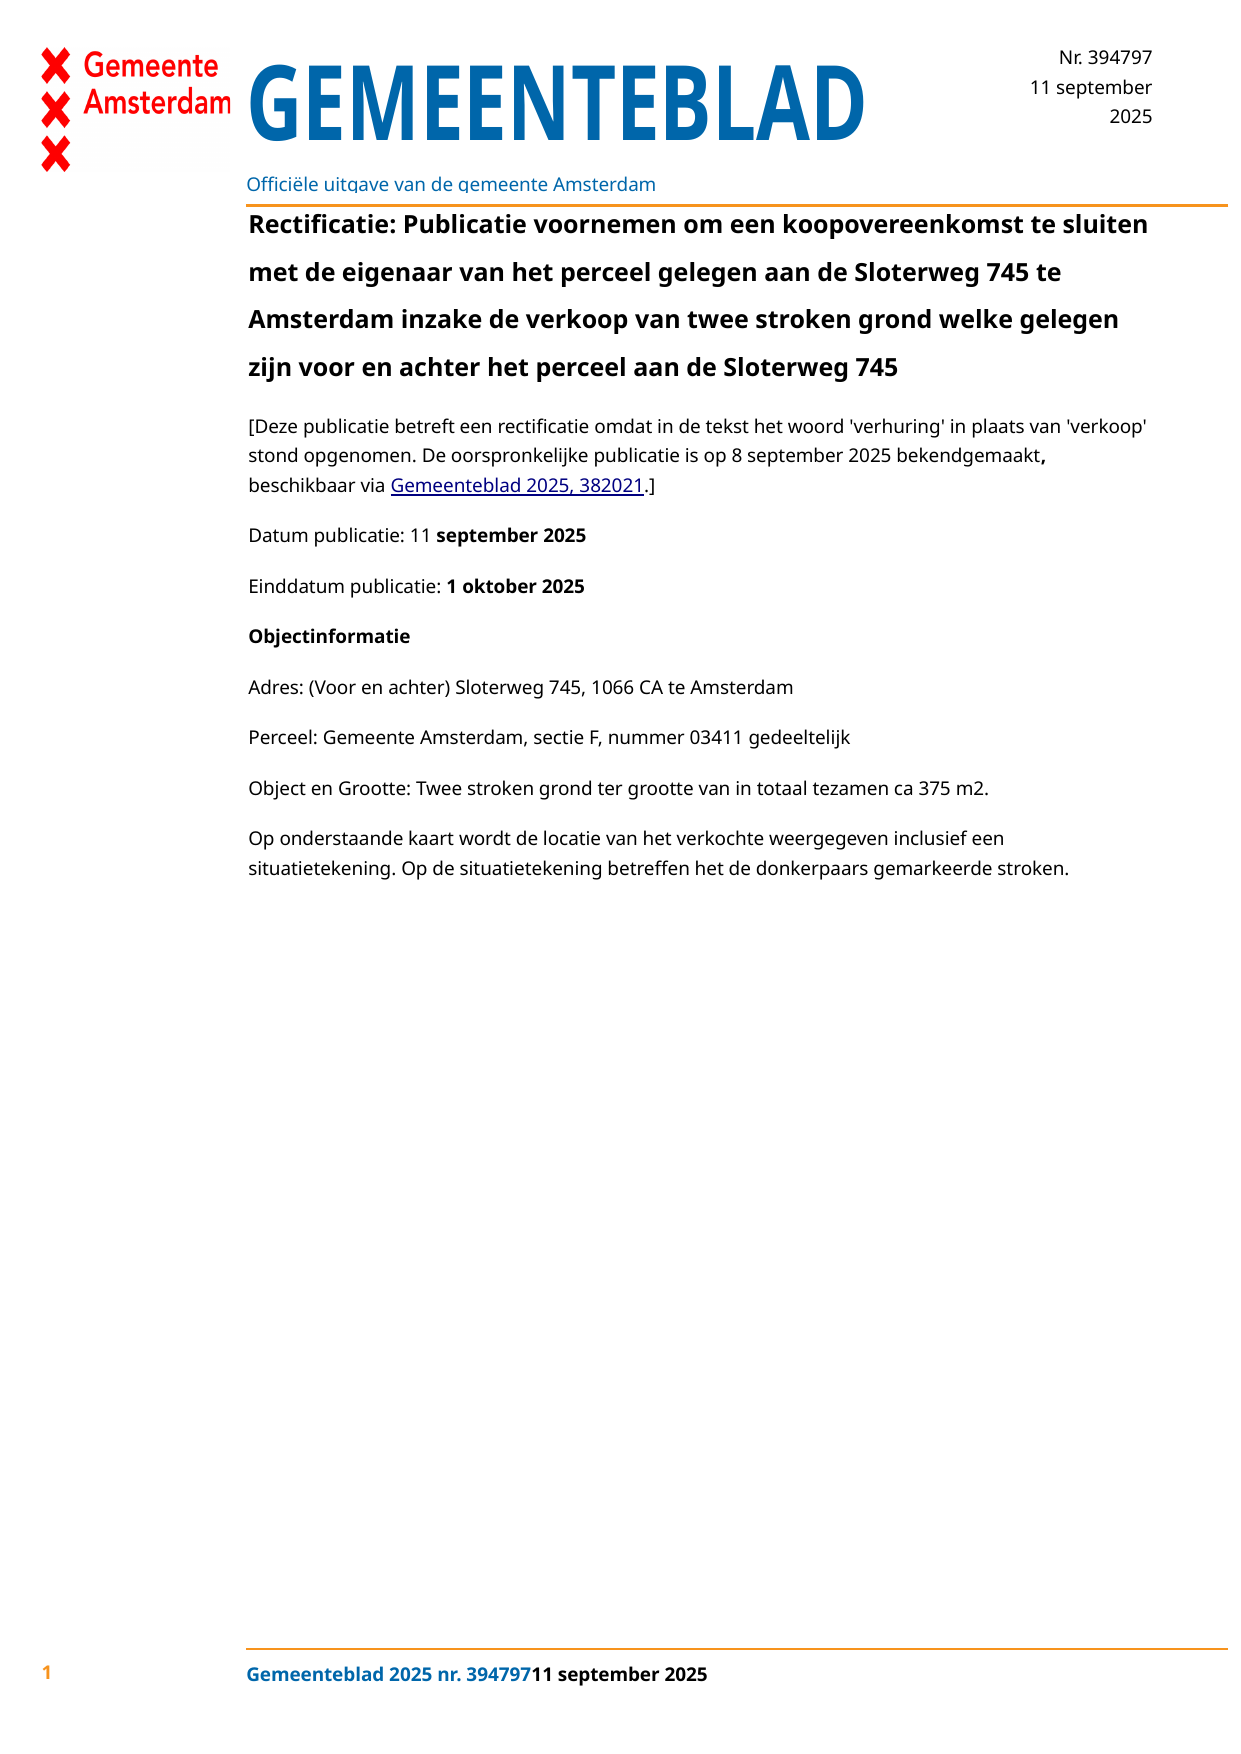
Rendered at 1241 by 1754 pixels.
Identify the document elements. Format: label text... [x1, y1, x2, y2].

text Objectinformatie [248, 623, 1152, 649]
text Datum publicatie: 11 september 2025 [248, 523, 1152, 548]
text [Deze publicatie betreft een rectificatie omdat in de tekst het woord 'verhuring' in plaats van 'verkoop' stond opgenomen. De oorspronkelijke publicatie is op 8 september 2025 bekendgemaakt, beschikbaar via Gemeenteblad 2025, 382021.] [248, 413, 1152, 498]
text Object en Grootte: Twee stroken grond ter grootte van in totaal tezamen ca 375 m2. [248, 775, 1152, 801]
picture [41, 47, 231, 172]
text Perceel: Gemeente Amsterdam, sectie F, nummer 03411 gedeeltelijk [248, 724, 1152, 750]
text Op onderstaande kaart wordt de locatie van het verkochte weergegeven inclusief een situatietekening. Op de situatietekening betreffen het de donkerpaars gemarkeerde stroken. [248, 825, 1152, 881]
text Einddatum publicatie: 1 oktober 2025 [248, 573, 1152, 599]
text Adres: (Voor en achter) Sloterweg 745, 1066 CA te Amsterdam [248, 674, 1152, 700]
text Rectificatie: Publicatie voornemen om een koopovereenkomst te sluiten met de eigenaar van het perceel gelegen aan de Sloterweg 745 te Amsterdam inzake de verkoop van twee stroken grond welke gelegen zijn voor en achter het perceel aan de Sloterweg 745 [248, 207, 1152, 384]
